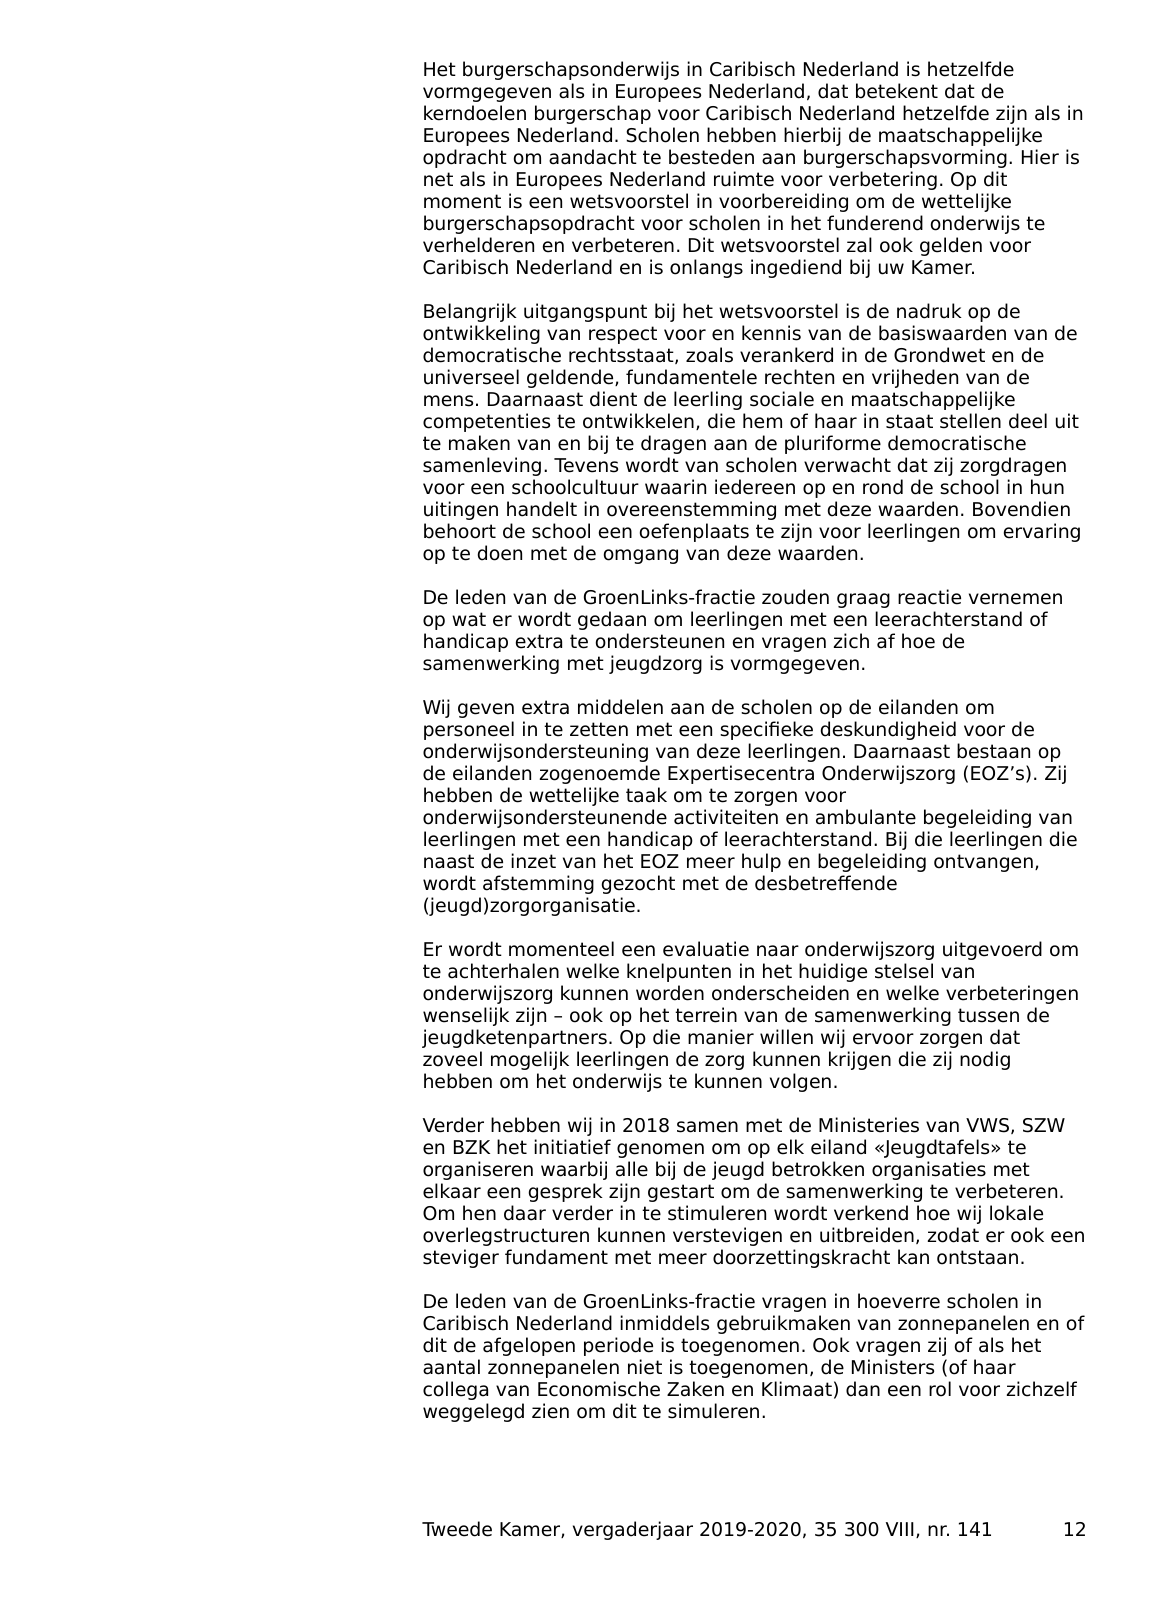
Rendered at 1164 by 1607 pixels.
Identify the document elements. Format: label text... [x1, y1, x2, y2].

text Verder hebben wij in 2018 samen met de Ministeries van VWS, SZW en BZK het initiatief genomen om op elk eiland «Jeugdtafels» te organiseren waarbij alle bij de jeugd betrokken organisaties met elkaar een gesprek zijn gestart om de samenwerking te verbeteren. Om hen daar verder in te stimuleren wordt verkend hoe wij lokale overlegstructuren kunnen verstevigen en uitbreiden, zodat er ook een steviger fundament met meer doorzettingskracht kan ontstaan. [422, 1115, 1087, 1269]
text Er wordt momenteel een evaluatie naar onderwijszorg uitgevoerd om te achterhalen welke knelpunten in het huidige stelsel van onderwijszorg kunnen worden onderscheiden en welke verbeteringen wenselijk zijn – ook op het terrein van de samenwerking tussen de jeugdketenpartners. Op die manier willen wij ervoor zorgen dat zoveel mogelijk leerlingen de zorg kunnen krijgen die zij nodig hebben om het onderwijs te kunnen volgen. [422, 939, 1087, 1093]
text Wij geven extra middelen aan de scholen op de eilanden om personeel in te zetten met een specifieke deskundigheid voor de onderwijsondersteuning van deze leerlingen. Daarnaast bestaan op de eilanden zogenoemde Expertisecentra Onderwijszorg (EOZ’s). Zij hebben de wettelijke taak om te zorgen voor onderwijsondersteunende activiteiten en ambulante begeleiding van leerlingen met een handicap of leerachterstand. Bij die leerlingen die naast de inzet van het EOZ meer hulp en begeleiding ontvangen, wordt afstemming gezocht met de desbetreffende (jeugd)zorgorganisatie. [422, 697, 1087, 917]
text Belangrijk uitgangspunt bij het wetsvoorstel is de nadruk op de ontwikkeling van respect voor en kennis van de basiswaarden van de democratische rechtsstaat, zoals verankerd in de Grondwet en de universeel geldende, fundamentele rechten en vrijheden van de mens. Daarnaast dient de leerling sociale en maatschappelijke competenties te ontwikkelen, die hem of haar in staat stellen deel uit te maken van en bij te dragen aan de pluriforme democratische samenleving. Tevens wordt van scholen verwacht dat zij zorgdragen voor een schoolcultuur waarin iedereen op en rond de school in hun uitingen handelt in overeenstemming met deze waarden. Bovendien behoort de school een oefenplaats te zijn voor leerlingen om ervaring op te doen met de omgang van deze waarden. [422, 301, 1087, 565]
text De leden van de GroenLinks-fractie zouden graag reactie vernemen op wat er wordt gedaan om leerlingen met een leerachterstand of handicap extra te ondersteunen en vragen zich af hoe de samenwerking met jeugdzorg is vormgegeven. [422, 587, 1087, 675]
text De leden van de GroenLinks-fractie vragen in hoeverre scholen in Caribisch Nederland inmiddels gebruikmaken van zonnepanelen en of dit de afgelopen periode is toegenomen. Ook vragen zij of als het aantal zonnepanelen niet is toegenomen, de Ministers (of haar collega van Economische Zaken en Klimaat) dan een rol voor zichzelf weggelegd zien om dit te simuleren. [422, 1291, 1087, 1423]
text Het burgerschapsonderwijs in Caribisch Nederland is hetzelfde vormgegeven als in Europees Nederland, dat betekent dat de kerndoelen burgerschap voor Caribisch Nederland hetzelfde zijn als in Europees Nederland. Scholen hebben hierbij de maatschappelijke opdracht om aandacht te besteden aan burgerschapsvorming. Hier is net als in Europees Nederland ruimte voor verbetering. Op dit moment is een wetsvoorstel in voorbereiding om de wettelijke burgerschapsopdracht voor scholen in het funderend onderwijs te verhelderen en verbeteren. Dit wetsvoorstel zal ook gelden voor Caribisch Nederland en is onlangs ingediend bij uw Kamer. [422, 59, 1087, 279]
